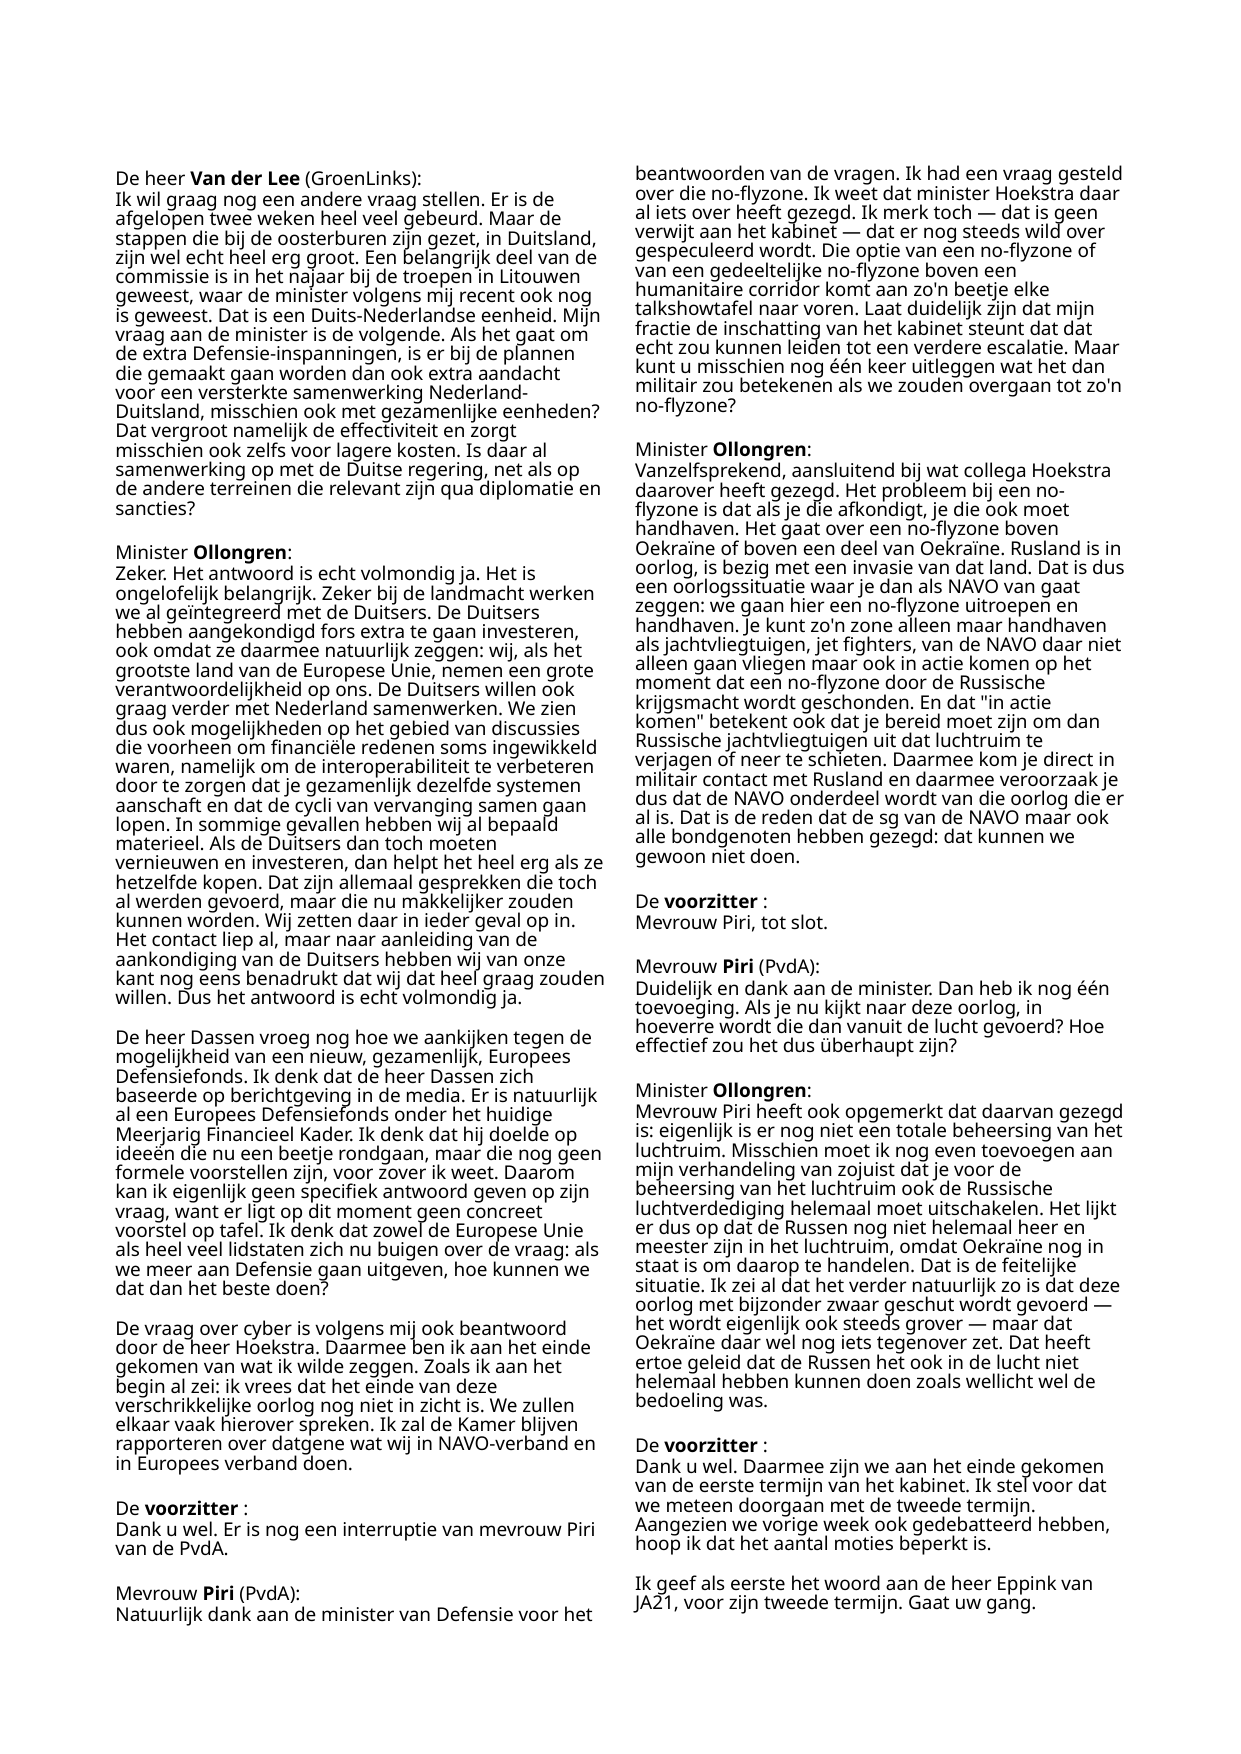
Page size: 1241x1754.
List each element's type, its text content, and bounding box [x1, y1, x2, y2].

text beantwoorden van de vragen. Ik had een vraag gesteld over die no-flyzone. Ik weet dat minister Hoekstra daar al iets over heeft gezegd. Ik merk toch — dat is geen verwijt aan het kabinet — dat er nog steeds wild over gespeculeerd wordt. Die optie van een no-flyzone of van een gedeeltelijke no-flyzone boven een humanitaire corridor komt aan zo'n beetje elke talkshowtafel naar voren. Laat duidelijk zijn dat mijn fractie de inschatting van het kabinet steunt dat dat echt zou kunnen leiden tot een verdere escalatie. Maar kunt u misschien nog één keer uitleggen wat het dan militair zou betekenen als we zouden overgaan tot zo'n no-flyzone? [635, 165, 1125, 416]
text De voorzitter : [635, 888, 1125, 914]
text Minister Ollongren: [635, 437, 1125, 462]
text Dank u wel. Daarmee zijn we aan het einde gekomen van de eerste termijn van het kabinet. Ik stel voor dat we meteen doorgaan met de tweede termijn. Aangezien we vorige week ook gedebatteerd hebben, hoop ik dat het aantal moties beperkt is. [635, 1458, 1125, 1554]
text De voorzitter : [115, 1495, 605, 1521]
text Duidelijk en dank aan de minister. Dan heb ik nog één toevoeging. Als je nu kijkt naar deze oorlog, in hoeverre wordt die dan vanuit de lucht gevoerd? Hoe effectief zou het dus überhaupt zijn? [635, 979, 1125, 1057]
text Mevrouw Piri heeft ook opgemerkt dat daarvan gezegd is: eigenlijk is er nog niet een totale beheersing van het luchtruim. Misschien moet ik nog even toevoegen aan mijn verhandeling van zojuist dat je voor de beheersing van het luchtruim ook de Russische luchtverdediging helemaal moet uitschakelen. Het lijkt er dus op dat de Russen nog niet helemaal heer en meester zijn in het luchtruim, omdat Oekraïne nog in staat is om daarop te handelen. Dat is de feitelijke situatie. Ik zei al dat het verder natuurlijk zo is dat deze oorlog met bijzonder zwaar geschut wordt gevoerd — het wordt eigenlijk ook steeds grover — maar dat Oekraïne daar wel nog iets tegenover zet. Dat heeft ertoe geleid dat de Russen het ook in de lucht niet helemaal hebben kunnen doen zoals wellicht wel de bedoeling was. [635, 1103, 1125, 1411]
text Minister Ollongren: [635, 1077, 1125, 1103]
text De voorzitter : [635, 1432, 1125, 1458]
text Dank u wel. Er is nog een interruptie van mevrouw Piri van de PvdA. [115, 1521, 605, 1559]
text Natuurlijk dank aan de minister van Defensie voor het [115, 1606, 605, 1625]
text Mevrouw Piri (PvdA): [115, 1580, 605, 1606]
text Minister Ollongren: [115, 539, 605, 565]
text Mevrouw Piri (PvdA): [635, 954, 1125, 979]
text Ik geef als eerste het woord aan de heer Eppink van JA21, voor zijn tweede termijn. Gaat uw gang. [635, 1575, 1125, 1614]
text De heer Dassen vroeg nog hoe we aankijken tegen de mogelijkheid van een nieuw, gezamenlijk, Europees Defensiefonds. Ik denk dat de heer Dassen zich baseerde op berichtgeving in de media. Er is natuurlijk al een Europees Defensiefonds onder het huidige Meerjarig Financieel Kader. Ik denk dat hij doelde op ideeën die nu een beetje rondgaan, maar die nog geen formele voorstellen zijn, voor zover ik weet. Daarom kan ik eigenlijk geen specifiek antwoord geven op zijn vraag, want er ligt op dit moment geen concreet voorstel op tafel. Ik denk dat zowel de Europese Unie als heel veel lidstaten zich nu buigen over de vraag: als we meer aan Defensie gaan uitgeven, hoe kunnen we dat dan het beste doen? [115, 1029, 605, 1299]
text De heer Van der Lee (GroenLinks): [115, 165, 605, 191]
text De vraag over cyber is volgens mij ook beantwoord door de heer Hoekstra. Daarmee ben ik aan het einde gekomen van wat ik wilde zeggen. Zoals ik aan het begin al zei: ik vrees dat het einde van deze verschrikkelijke oorlog nog niet in zicht is. We zullen elkaar vaak hierover spreken. Ik zal de Kamer blijven rapporteren over datgene wat wij in NAVO-verband en in Europees verband doen. [115, 1320, 605, 1474]
text Mevrouw Piri, tot slot. [635, 914, 1125, 933]
text Zeker. Het antwoord is echt volmondig ja. Het is ongelofelijk belangrijk. Zeker bij de landmacht werken we al geïntegreerd met de Duitsers. De Duitsers hebben aangekondigd fors extra te gaan investeren, ook omdat ze daarmee natuurlijk zeggen: wij, als het grootste land van de Europese Unie, nemen een grote verantwoordelijkheid op ons. De Duitsers willen ook graag verder met Nederland samenwerken. We zien dus ook mogelijkheden op het gebied van discussies die voorheen om financiële redenen soms ingewikkeld waren, namelijk om de interoperabiliteit te verbeteren door te zorgen dat je gezamenlijk dezelfde systemen aanschaft en dat de cycli van vervanging samen gaan lopen. In sommige gevallen hebben wij al bepaald materieel. Als de Duitsers dan toch moeten vernieuwen en investeren, dan helpt het heel erg als ze hetzelfde kopen. Dat zijn allemaal gesprekken die toch al werden gevoerd, maar die nu makkelijker zouden kunnen worden. Wij zetten daar in ieder geval op in. Het contact liep al, maar naar aanleiding van de aankondiging van de Duitsers hebben wij van onze kant nog eens benadrukt dat wij dat heel graag zouden willen. Dus het antwoord is echt volmondig ja. [115, 565, 605, 1008]
text Vanzelfsprekend, aansluitend bij wat collega Hoekstra daarover heeft gezegd. Het probleem bij een no-flyzone is dat als je die afkondigt, je die ook moet handhaven. Het gaat over een no-flyzone boven Oekraïne of boven een deel van Oekraïne. Rusland is in oorlog, is bezig met een invasie van dat land. Dat is dus een oorlogssituatie waar je dan als NAVO van gaat zeggen: we gaan hier een no-flyzone uitroepen en handhaven. Je kunt zo'n zone alleen maar handhaven als jachtvliegtuigen, jet fighters, van de NAVO daar niet alleen gaan vliegen maar ook in actie komen op het moment dat een no-flyzone door de Russische krijgsmacht wordt geschonden. En dat "in actie komen" betekent ook dat je bereid moet zijn om dan Russische jachtvliegtuigen uit dat luchtruim te verjagen of neer te schieten. Daarmee kom je direct in militair contact met Rusland en daarmee veroorzaak je dus dat de NAVO onderdeel wordt van die oorlog die er al is. Dat is de reden dat de sg van de NAVO maar ook alle bondgenoten hebben gezegd: dat kunnen we gewoon niet doen. [635, 462, 1125, 867]
text Ik wil graag nog een andere vraag stellen. Er is de afgelopen twee weken heel veel gebeurd. Maar de stappen die bij de oosterburen zijn gezet, in Duitsland, zijn wel echt heel erg groot. Een belangrijk deel van de commissie is in het najaar bij de troepen in Litouwen geweest, waar de minister volgens mij recent ook nog is geweest. Dat is een Duits-Nederlandse eenheid. Mijn vraag aan de minister is de volgende. Als het gaat om de extra Defensie-inspanningen, is er bij de plannen die gemaakt gaan worden dan ook extra aandacht voor een versterkte samenwerking Nederland-Duitsland, misschien ook met gezamenlijke eenheden? Dat vergroot namelijk de effectiviteit en zorgt misschien ook zelfs voor lagere kosten. Is daar al samenwerking op met de Duitse regering, net als op de andere terreinen die relevant zijn qua diplomatie en sancties? [115, 191, 605, 519]
